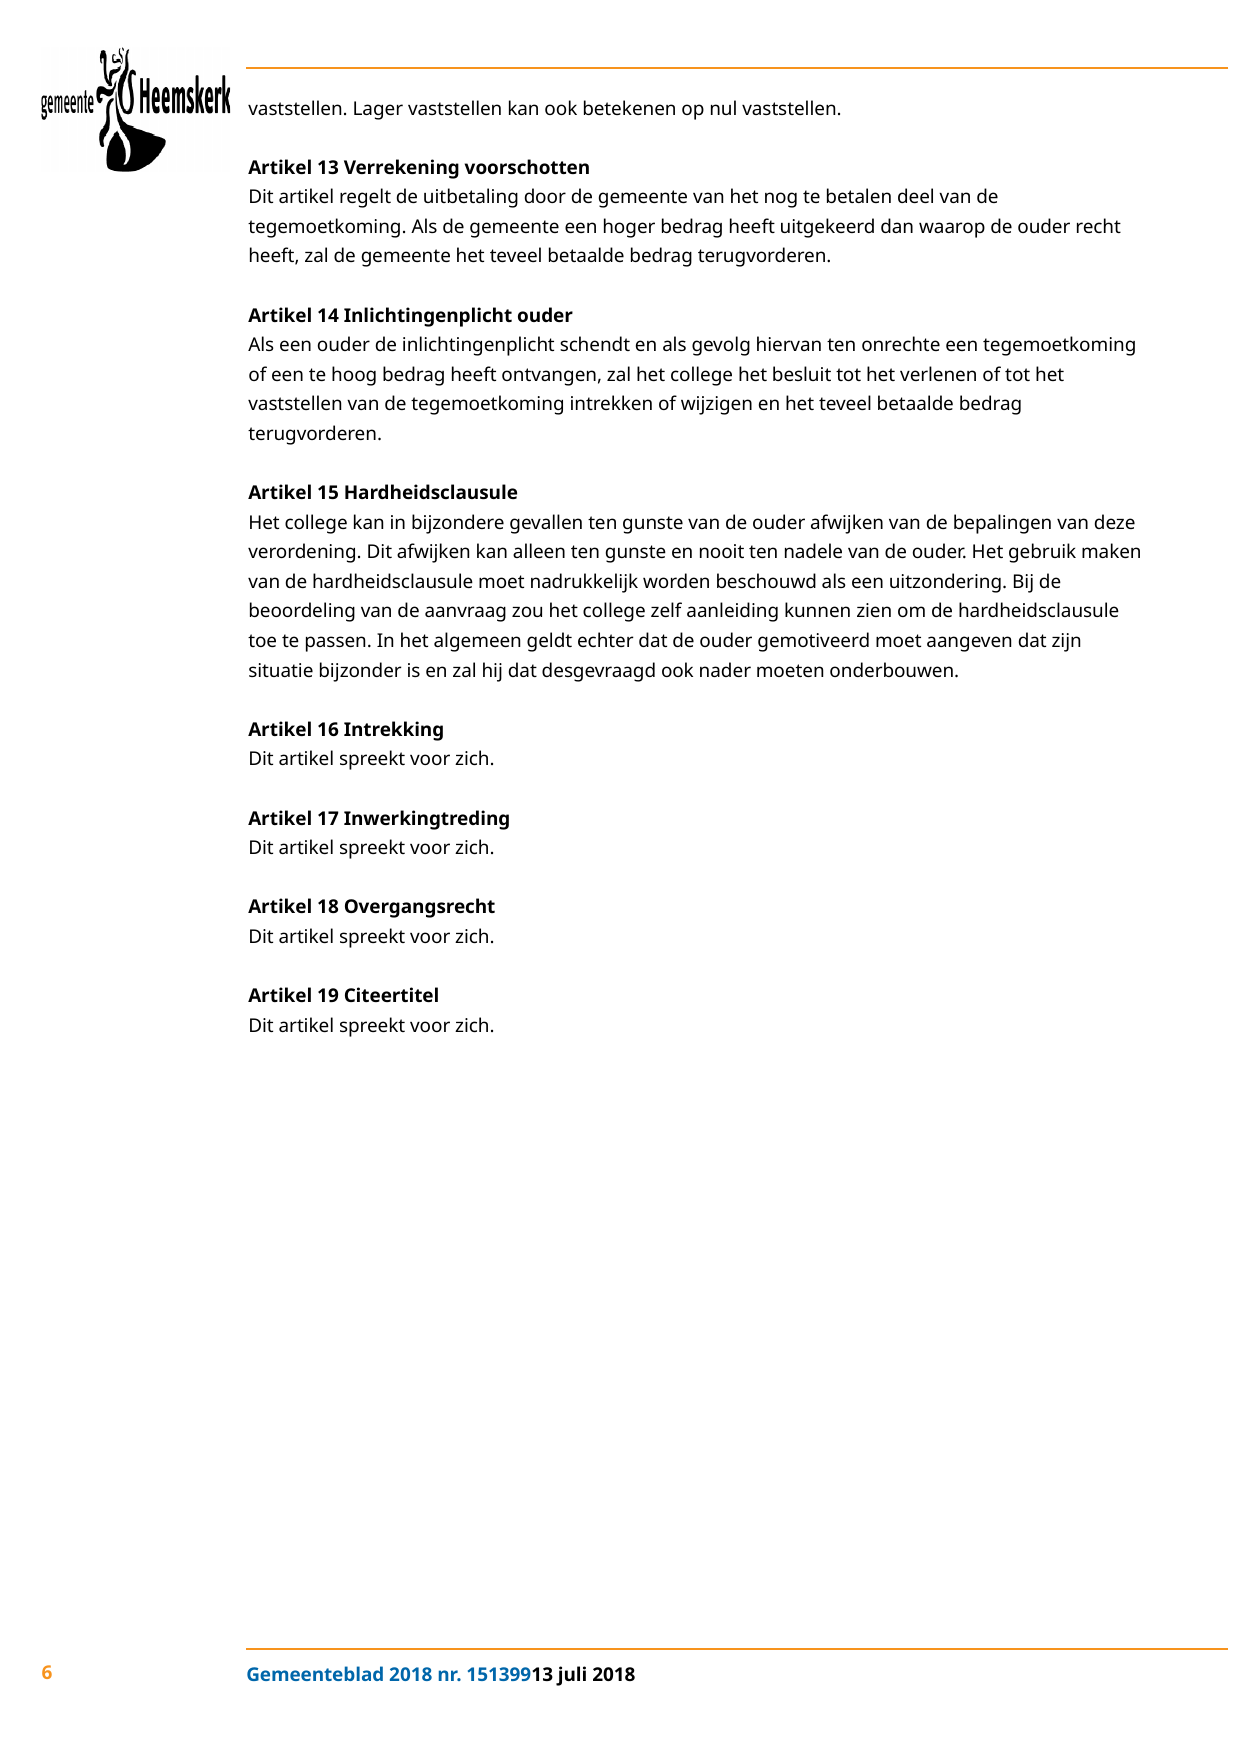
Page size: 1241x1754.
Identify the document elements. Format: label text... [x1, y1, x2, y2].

text Artikel 19 Citeertitel [248, 982, 1152, 1008]
text Het college kan in bijzondere gevallen ten gunste van de ouder afwijken van de bepalingen van deze verordening. Dit afwijken kan alleen ten gunste en nooit ten nadele van de ouder. Het gebruik maken van de hardheidsclausule moet nadrukkelijk worden beschouwd als een uitzondering. Bij de beoordeling van de aanvraag zou het college zelf aanleiding kunnen zien om de hardheidsclausule toe te passen. In het algemeen geldt echter dat de ouder gemotiveerd moet aangeven dat zijn situatie bijzonder is en zal hij dat desgevraagd ook nader moeten onderbouwen. [248, 509, 1152, 683]
text Dit artikel spreekt voor zich. [248, 746, 1152, 771]
text Als een ouder de inlichtingenplicht schendt en als gevolg hiervan ten onrechte een tegemoetkoming of een te hoog bedrag heeft ontvangen, zal het college het besluit tot het verlenen of tot het vaststellen van de tegemoetkoming intrekken of wijzigen en het teveel betaalde bedrag terugvorderen. [248, 331, 1152, 446]
text Artikel 13 Verrekening voorschotten [248, 154, 1152, 180]
text Dit artikel spreekt voor zich. [248, 1012, 1152, 1038]
text Artikel 17 Inwerkingtreding [248, 805, 1152, 831]
text Dit artikel spreekt voor zich. [248, 923, 1152, 949]
text vaststellen. Lager vaststellen kan ook betekenen op nul vaststellen. [248, 95, 1152, 121]
text Artikel 16 Intrekking [248, 716, 1152, 742]
text Artikel 15 Hardheidsclausule [248, 479, 1152, 505]
text Dit artikel spreekt voor zich. [248, 834, 1152, 860]
text Dit artikel regelt de uitbetaling door de gemeente van het nog te betalen deel van de tegemoetkoming. Als de gemeente een hoger bedrag heeft uitgekeerd dan waarop de ouder recht heeft, zal de gemeente het teveel betaalde bedrag terugvorderen. [248, 183, 1152, 268]
text Artikel 18 Overgangsrecht [248, 893, 1152, 919]
text Artikel 14 Inlichtingenplicht ouder [248, 302, 1152, 328]
picture [41, 47, 231, 172]
